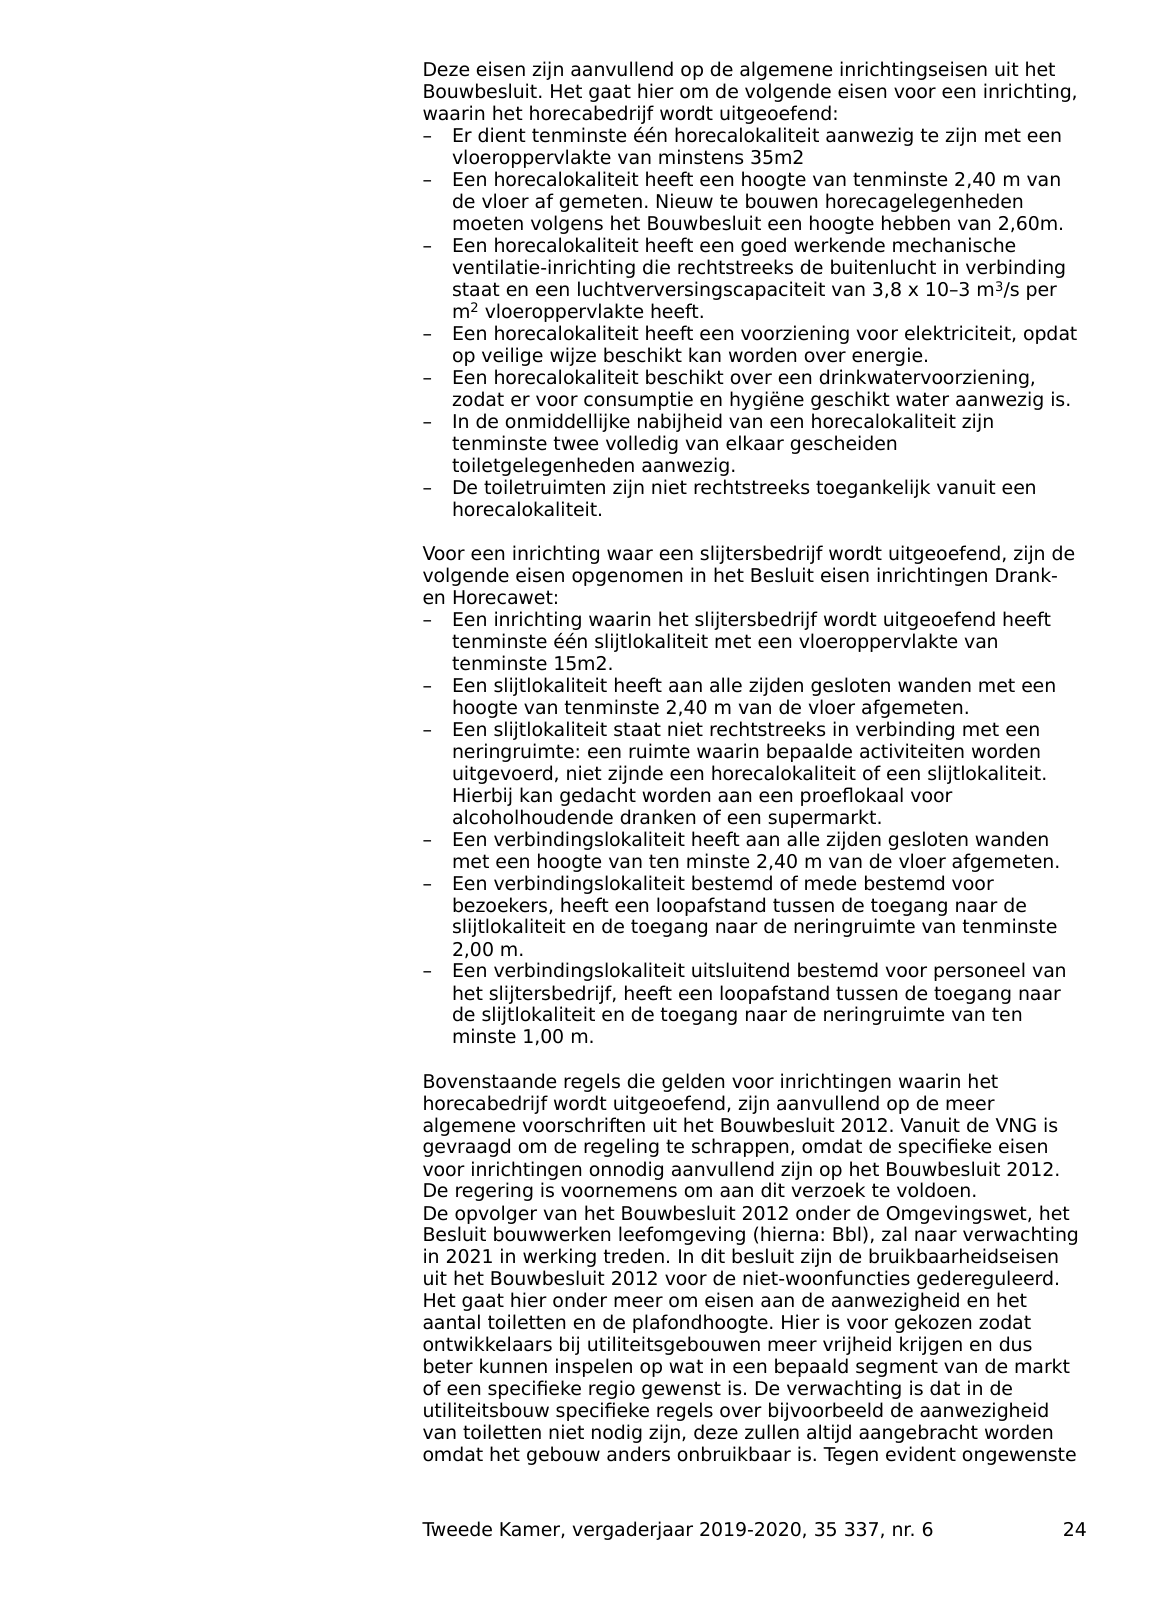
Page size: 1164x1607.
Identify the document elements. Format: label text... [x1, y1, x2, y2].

text – Een horecalokaliteit heeft een voorziening voor elektriciteit, opdat op veilige wijze beschikt kan worden over energie. [422, 323, 1087, 367]
text – Een horecalokaliteit beschikt over een drinkwatervoorziening, zodat er voor consumptie en hygiëne geschikt water aanwezig is. [422, 367, 1087, 411]
text – Een slijtlokaliteit heeft aan alle zijden gesloten wanden met een hoogte van tenminste 2,40 m van de vloer afgemeten. [422, 675, 1087, 719]
text – De toiletruimten zijn niet rechtstreeks toegankelijk vanuit een horecalokaliteit. [422, 477, 1087, 521]
text – Een inrichting waarin het slijtersbedrijf wordt uitgeoefend heeft tenminste één slijtlokaliteit met een vloeroppervlakte van tenminste 15m2. [422, 609, 1087, 675]
text Deze eisen zijn aanvullend op de algemene inrichtingseisen uit het Bouwbesluit. Het gaat hier om de volgende eisen voor een inrichting, waarin het horecabedrijf wordt uitgeoefend: [422, 59, 1087, 125]
text – Een horecalokaliteit heeft een goed werkende mechanische ventilatie-inrichting die rechtstreeks de buitenlucht in verbinding staat en een luchtverversingscapaciteit van 3,8 x 10–3 m3/s per m2 vloeroppervlakte heeft. [422, 235, 1087, 323]
text Bovenstaande regels die gelden voor inrichtingen waarin het horecabedrijf wordt uitgeoefend, zijn aanvullend op de meer algemene voorschriften uit het Bouwbesluit 2012. Vanuit de VNG is gevraagd om de regeling te schrappen, omdat de specifieke eisen voor inrichtingen onnodig aanvullend zijn op het Bouwbesluit 2012. De regering is voornemens om aan dit verzoek te voldoen. [422, 1071, 1087, 1202]
text – In de onmiddellijke nabijheid van een horecalokaliteit zijn tenminste twee volledig van elkaar gescheiden toiletgelegenheden aanwezig. [422, 411, 1087, 477]
text De opvolger van het Bouwbesluit 2012 onder de Omgevingswet, het Besluit bouwwerken leefomgeving (hierna: Bbl), zal naar verwachting in 2021 in werking treden. In dit besluit zijn de bruikbaarheidseisen uit het Bouwbesluit 2012 voor de niet-woonfuncties gedereguleerd. Het gaat hier onder meer om eisen aan de aanwezigheid en het aantal toiletten en de plafondhoogte. Hier is voor gekozen zodat ontwikkelaars bij utiliteitsgebouwen meer vrijheid krijgen en dus beter kunnen inspelen op wat in een bepaald segment van de markt of een specifieke regio gewenst is. De verwachting is dat in de utiliteitsbouw specifieke regels over bijvoorbeeld de aanwezigheid van toiletten niet nodig zijn, deze zullen altijd aangebracht worden omdat het gebouw anders onbruikbaar is. Tegen evident ongewenste [422, 1202, 1087, 1466]
text – Een verbindingslokaliteit bestemd of mede bestemd voor bezoekers, heeft een loopafstand tussen de toegang naar de slijtlokaliteit en de toegang naar de neringruimte van tenminste 2,00 m. [422, 872, 1087, 960]
text Voor een inrichting waar een slijtersbedrijf wordt uitgeoefend, zijn de volgende eisen opgenomen in het Besluit eisen inrichtingen Drank- en Horecawet: [422, 543, 1087, 609]
text – Er dient tenminste één horecalokaliteit aanwezig te zijn met een vloeroppervlakte van minstens 35m2 [422, 125, 1087, 169]
text – Een slijtlokaliteit staat niet rechtstreeks in verbinding met een neringruimte: een ruimte waarin bepaalde activiteiten worden uitgevoerd, niet zijnde een horecalokaliteit of een slijtlokaliteit. Hierbij kan gedacht worden aan een proeflokaal voor alcoholhoudende dranken of een supermarkt. [422, 719, 1087, 828]
text – Een verbindingslokaliteit heeft aan alle zijden gesloten wanden met een hoogte van ten minste 2,40 m van de vloer afgemeten. [422, 828, 1087, 872]
text – Een horecalokaliteit heeft een hoogte van tenminste 2,40 m van de vloer af gemeten. Nieuw te bouwen horecagelegenheden moeten volgens het Bouwbesluit een hoogte hebben van 2,60m. [422, 169, 1087, 235]
text – Een verbindingslokaliteit uitsluitend bestemd voor personeel van het slijtersbedrijf, heeft een loopafstand tussen de toegang naar de slijtlokaliteit en de toegang naar de neringruimte van ten minste 1,00 m. [422, 960, 1087, 1048]
